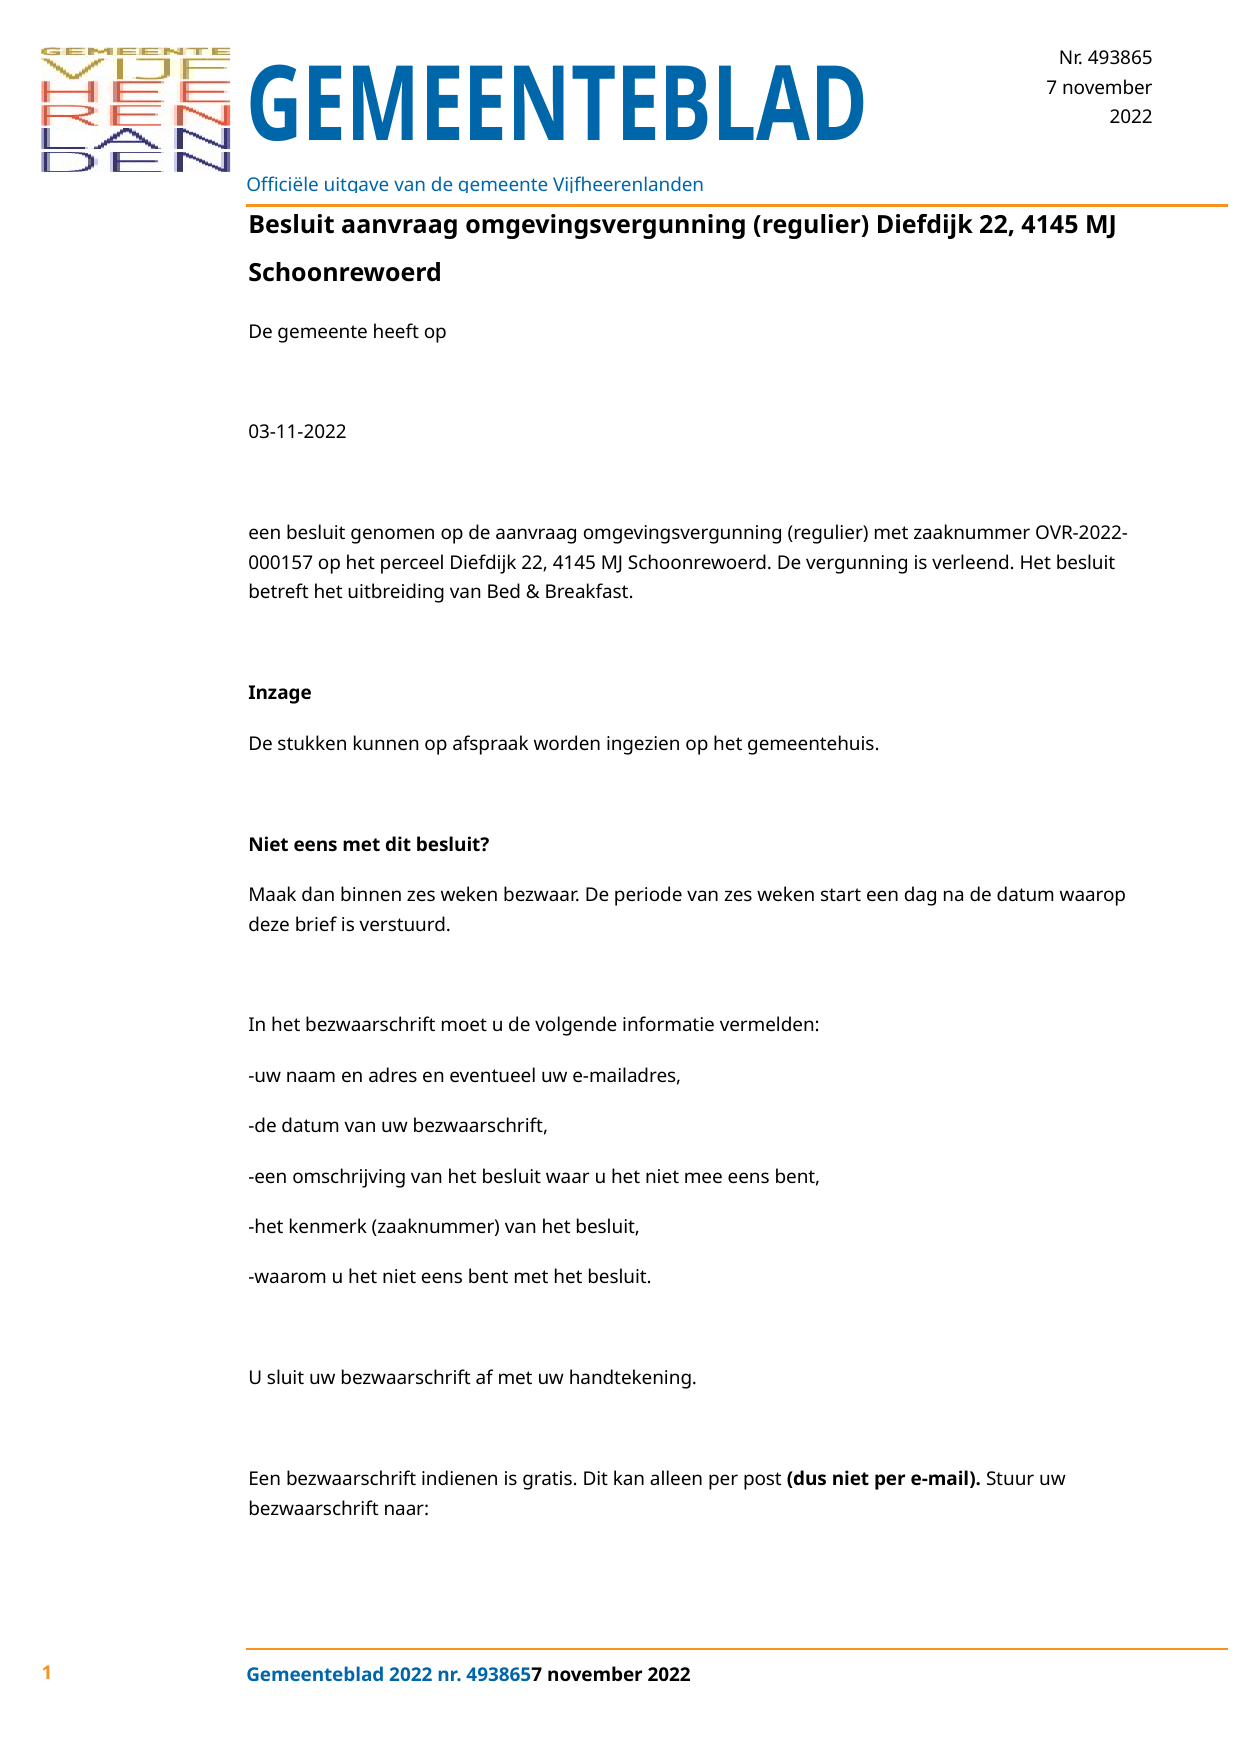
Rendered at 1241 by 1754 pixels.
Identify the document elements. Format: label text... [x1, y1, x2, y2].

text In het bezwaarschrift moet u de volgende informatie vermelden: [248, 1012, 1152, 1037]
text -de datum van uw bezwaarschrift, [248, 1112, 1152, 1138]
text Besluit aanvraag omgevingsvergunning (regulier) Diefdijk 22, 4145 MJ Schoonrewoerd [248, 207, 1152, 288]
text -uw naam en adres en eventueel uw e-mailadres, [248, 1062, 1152, 1088]
text -waarom u het niet eens bent met het besluit. [248, 1264, 1152, 1289]
text -het kenmerk (zaaknummer) van het besluit, [248, 1213, 1152, 1239]
text U sluit uw bezwaarschrift af met uw handtekening. [248, 1364, 1152, 1390]
picture [41, 47, 231, 172]
text De stukken kunnen op afspraak worden ingezien op het gemeentehuis. [248, 730, 1152, 756]
text 03-11-2022 [248, 419, 1152, 444]
text een besluit genomen op de aanvraag omgevingsvergunning (regulier) met zaaknummer OVR-2022-000157 op het perceel Diefdijk 22, 4145 MJ Schoonrewoerd. De vergunning is verleend. Het besluit betreft het uitbreiding van Bed & Breakfast. [248, 519, 1152, 604]
text Inzage [248, 679, 1152, 705]
text -een omschrijving van het besluit waar u het niet mee eens bent, [248, 1163, 1152, 1189]
text Een bezwaarschrift indienen is gratis. Dit kan alleen per post (dus niet per e-mail). Stuur uw bezwaarschrift naar: [248, 1465, 1152, 1521]
text Maak dan binnen zes weken bezwaar. De periode van zes weken start een dag na de datum waarop deze brief is verstuurd. [248, 881, 1152, 937]
text De gemeente heeft op [248, 318, 1152, 344]
text Niet eens met dit besluit? [248, 831, 1152, 857]
